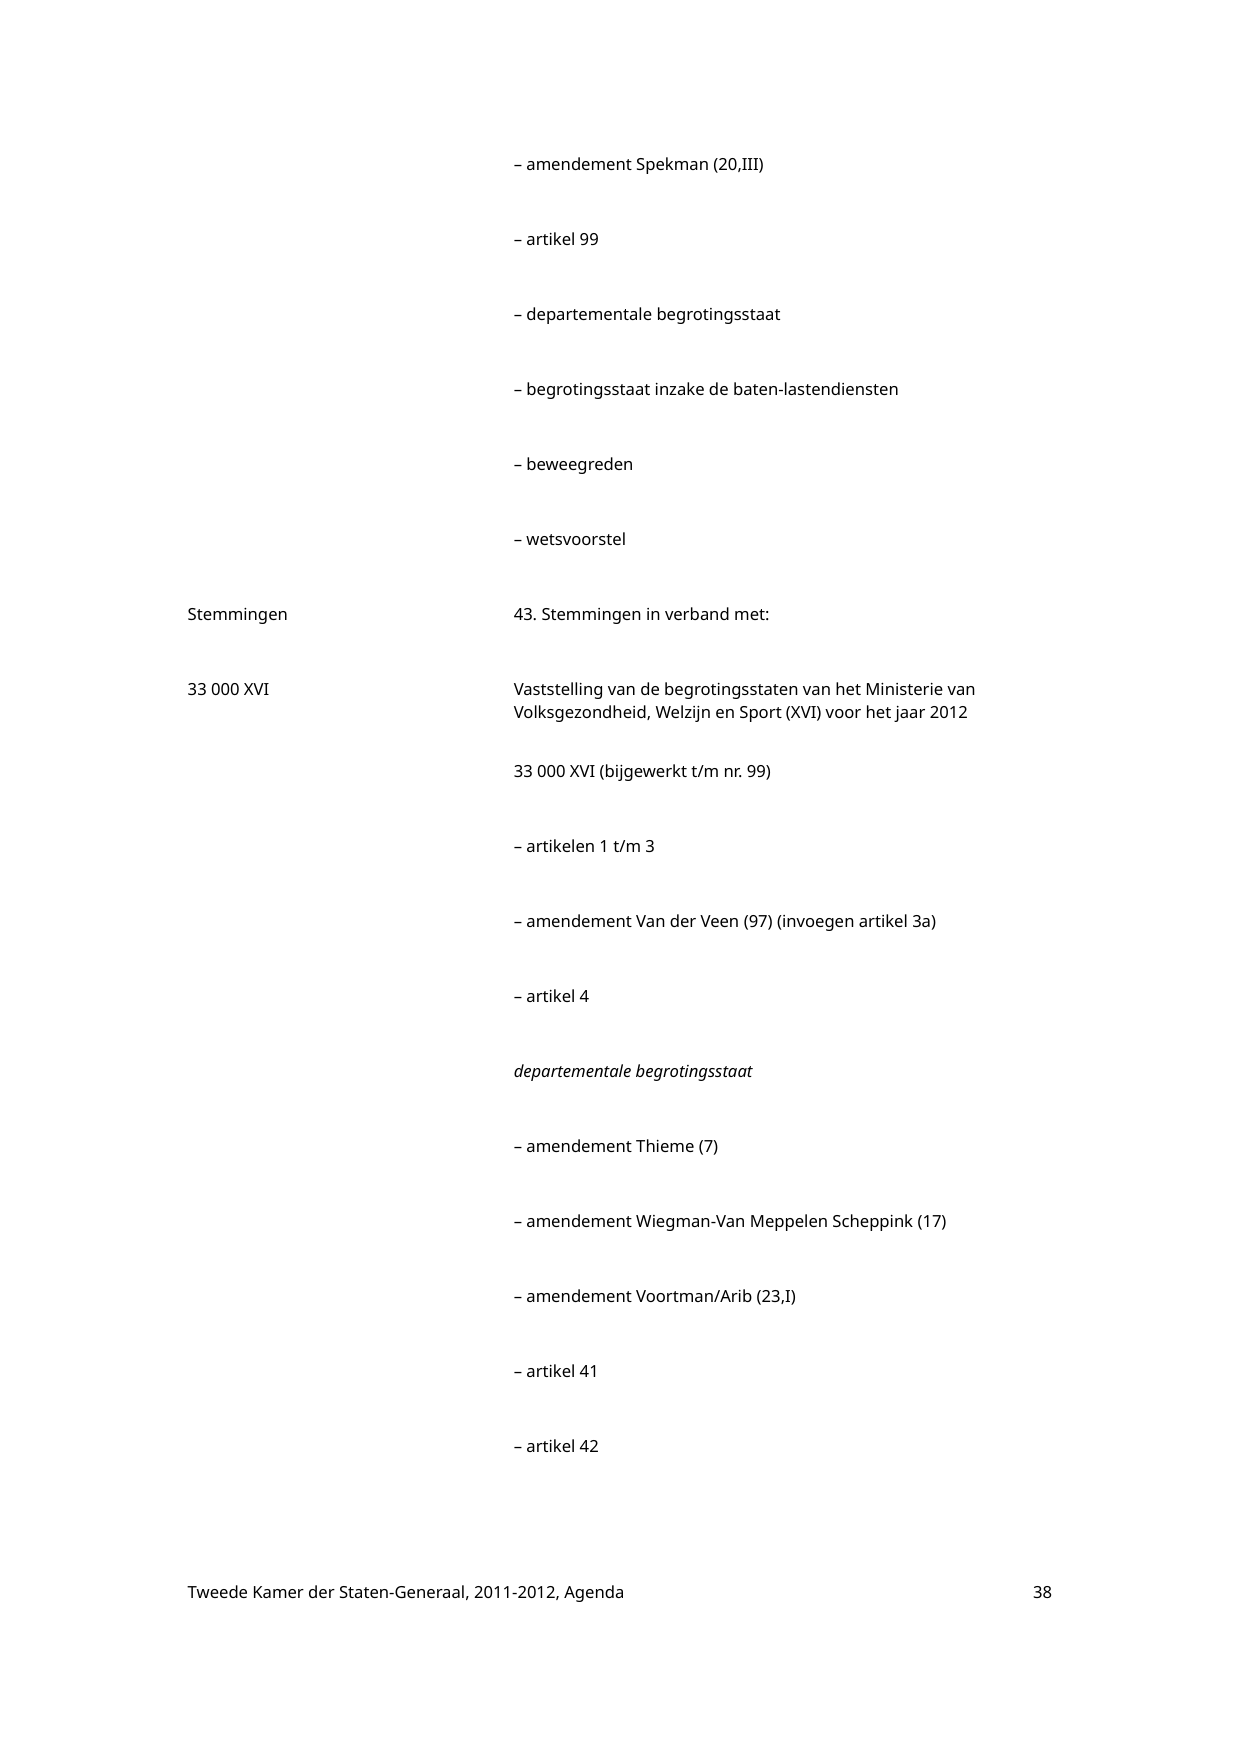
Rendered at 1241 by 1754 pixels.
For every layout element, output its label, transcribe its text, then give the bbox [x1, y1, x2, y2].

table_cell – departementale begrotingsstaat [510, 300, 1053, 375]
table_cell 33 000 XVI (bijgewerkt t/m nr. 99) [510, 756, 1053, 831]
table_cell [188, 375, 490, 450]
table_cell [188, 831, 490, 906]
table_cell – amendement Spekman (20,III) [510, 150, 1053, 225]
table_cell [188, 1356, 490, 1431]
table_cell [188, 906, 490, 981]
table_cell [490, 1431, 510, 1506]
table_cell – artikel 41 [510, 1356, 1053, 1431]
table_cell [188, 525, 490, 600]
table_cell [490, 150, 510, 225]
table_cell – begrotingsstaat inzake de baten-lastendiensten [510, 375, 1053, 450]
table_cell [188, 1056, 490, 1131]
table_cell [490, 1356, 510, 1431]
table_cell 33 000 XVI [188, 675, 490, 756]
table_cell [490, 225, 510, 300]
table_cell – amendement Voortman/Arib (23,I) [510, 1281, 1053, 1356]
table_cell – wetsvoorstel [510, 525, 1053, 600]
table_cell [188, 1431, 490, 1506]
table_cell Vaststelling van de begrotingsstaten van het Ministerie van Volksgezondheid, Welzijn en Sport (XVI) voor het jaar 2012 [510, 675, 1053, 756]
table_cell [490, 831, 510, 906]
table_cell [188, 300, 490, 375]
table_cell [188, 981, 490, 1056]
table_cell [490, 756, 510, 831]
table_cell [490, 1206, 510, 1281]
table_cell [188, 1206, 490, 1281]
table_cell [188, 1131, 490, 1206]
table_cell [188, 150, 490, 225]
table_cell [490, 981, 510, 1056]
table_cell [490, 1131, 510, 1206]
table_cell [490, 375, 510, 450]
table_cell [490, 906, 510, 981]
table_cell – artikelen 1 t/m 3 [510, 831, 1053, 906]
table_cell – amendement Van der Veen (97) (invoegen artikel 3a) [510, 906, 1053, 981]
table_cell [490, 1281, 510, 1356]
table_cell [490, 1056, 510, 1131]
table_cell – artikel 99 [510, 225, 1053, 300]
table_cell [188, 450, 490, 525]
table_cell [490, 600, 510, 675]
table_cell [188, 756, 490, 831]
table_cell – amendement Thieme (7) [510, 1131, 1053, 1206]
table_cell [490, 525, 510, 600]
table_cell Stemmingen [188, 600, 490, 675]
table_cell [490, 450, 510, 525]
table_cell – artikel 4 [510, 981, 1053, 1056]
table_cell [490, 675, 510, 756]
table_cell [188, 225, 490, 300]
table_cell – artikel 42 [510, 1431, 1053, 1506]
table_cell [490, 300, 510, 375]
table_cell 43. Stemmingen in verband met: [510, 600, 1053, 675]
table_cell – amendement Wiegman-Van Meppelen Scheppink (17) [510, 1206, 1053, 1281]
table_cell departementale begrotingsstaat [510, 1056, 1053, 1131]
table_cell [188, 1281, 490, 1356]
table_cell – beweegreden [510, 450, 1053, 525]
